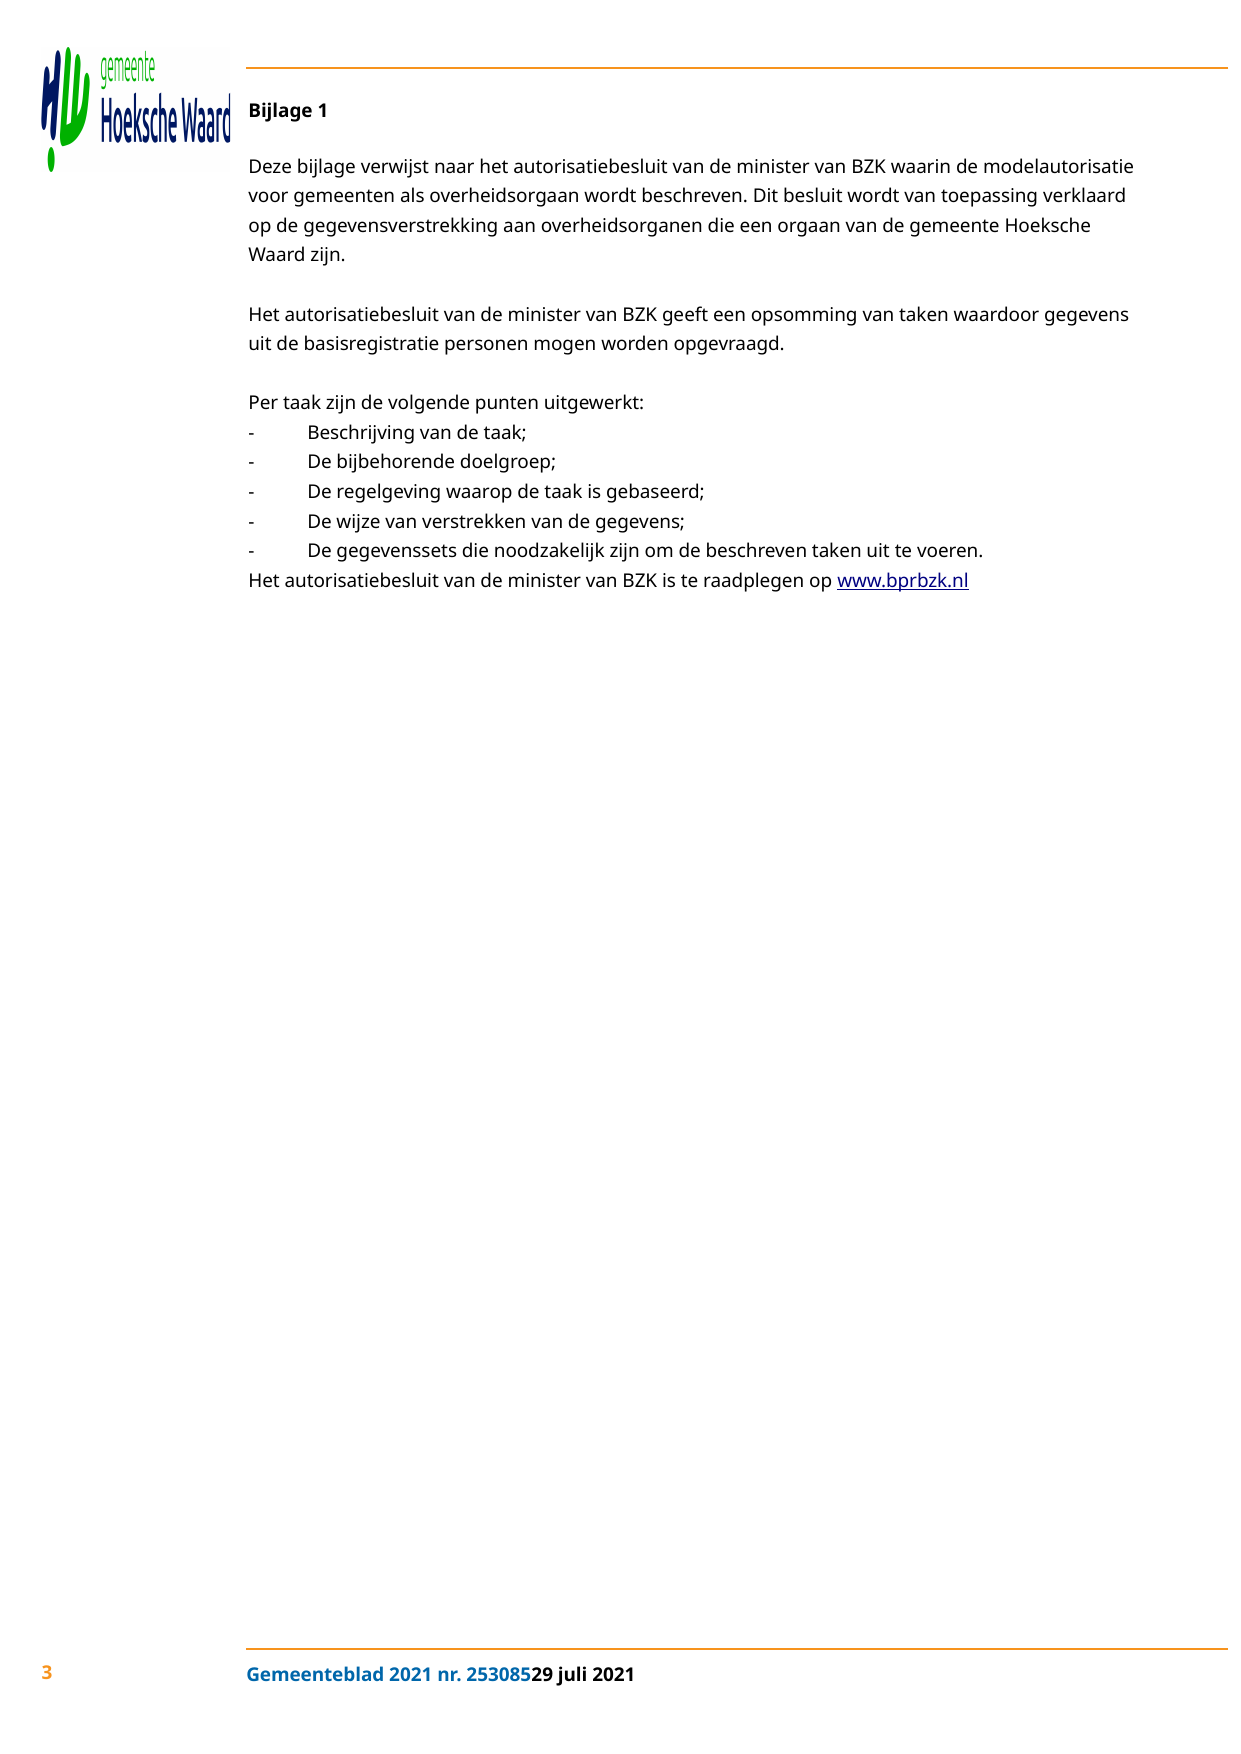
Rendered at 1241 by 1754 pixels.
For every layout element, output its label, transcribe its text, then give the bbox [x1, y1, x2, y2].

list De wijze van verstrekken van de gegevens; [248, 508, 1152, 534]
list Beschrijving van de taak; [248, 419, 1152, 445]
list De bijbehorende doelgroep; [248, 449, 1152, 474]
text Deze bijlage verwijst naar het autorisatiebesluit van de minister van BZK waarin de modelautorisatie voor gemeenten als overheidsorgaan wordt beschreven. Dit besluit wordt van toepassing verklaard op de gegevensverstrekking aan overheidsorganen die een orgaan van de gemeente Hoeksche Waard zijn. [248, 153, 1152, 267]
list De gegevenssets die noodzakelijk zijn om de beschreven taken uit te voeren. [248, 537, 1152, 563]
picture [41, 47, 231, 172]
text Het autorisatiebesluit van de minister van BZK is te raadplegen op www.bprbzk.nl [248, 567, 1152, 593]
text Bijlage 1 [248, 95, 1152, 123]
text Het autorisatiebesluit van de minister van BZK geeft een opsomming van taken waardoor gegevens uit de basisregistratie personen mogen worden opgevraagd. [248, 301, 1152, 356]
text Per taak zijn de volgende punten uitgewerkt: [248, 389, 1152, 415]
list De regelgeving waarop de taak is gebaseerd; [248, 478, 1152, 504]
